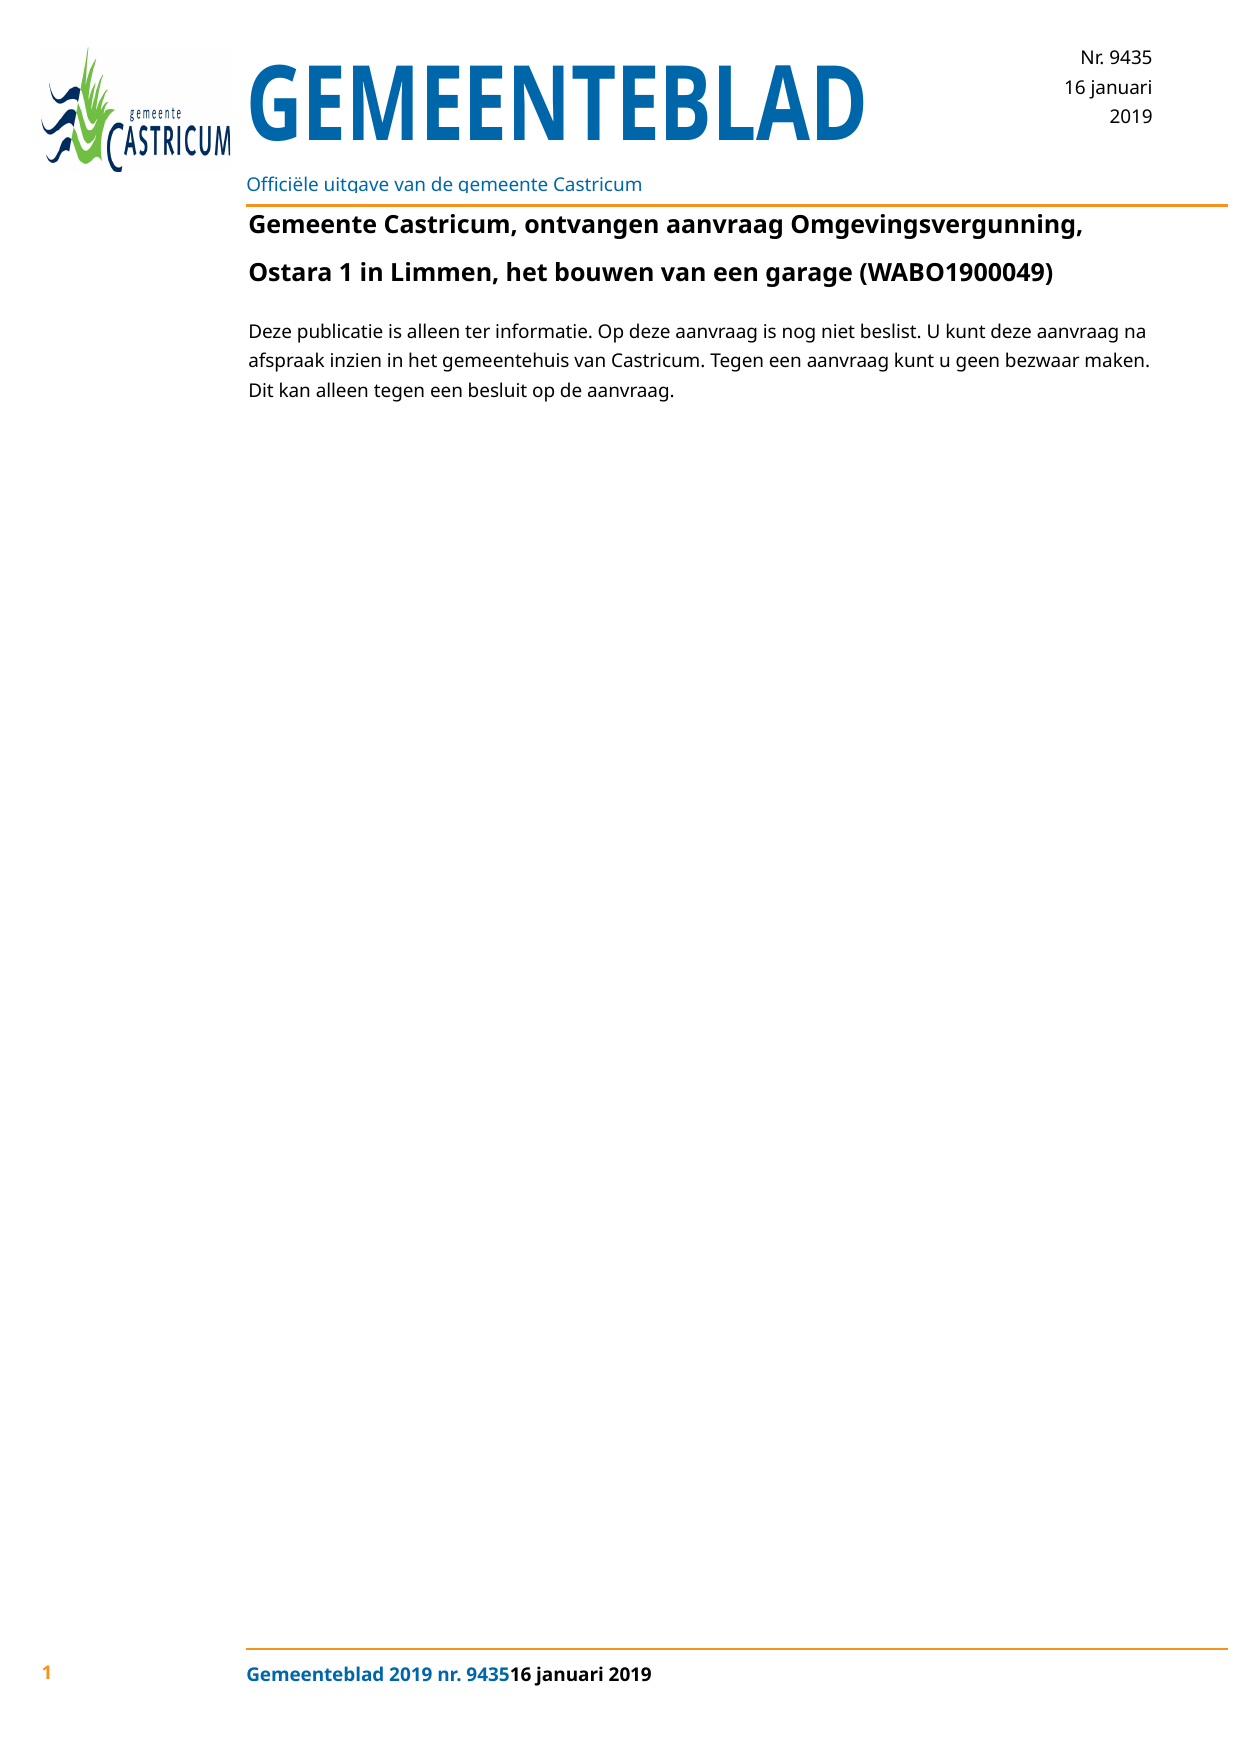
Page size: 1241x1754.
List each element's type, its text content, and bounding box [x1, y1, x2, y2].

text Gemeente Castricum, ontvangen aanvraag Omgevingsvergunning, Ostara 1 in Limmen, het bouwen van een garage (WABO1900049) [248, 207, 1152, 288]
picture [41, 47, 231, 172]
text Deze publicatie is alleen ter informatie. Op deze aanvraag is nog niet beslist. U kunt deze aanvraag na afspraak inzien in het gemeentehuis van Castricum. Tegen een aanvraag kunt u geen bezwaar maken. Dit kan alleen tegen een besluit op de aanvraag. [248, 318, 1152, 403]
